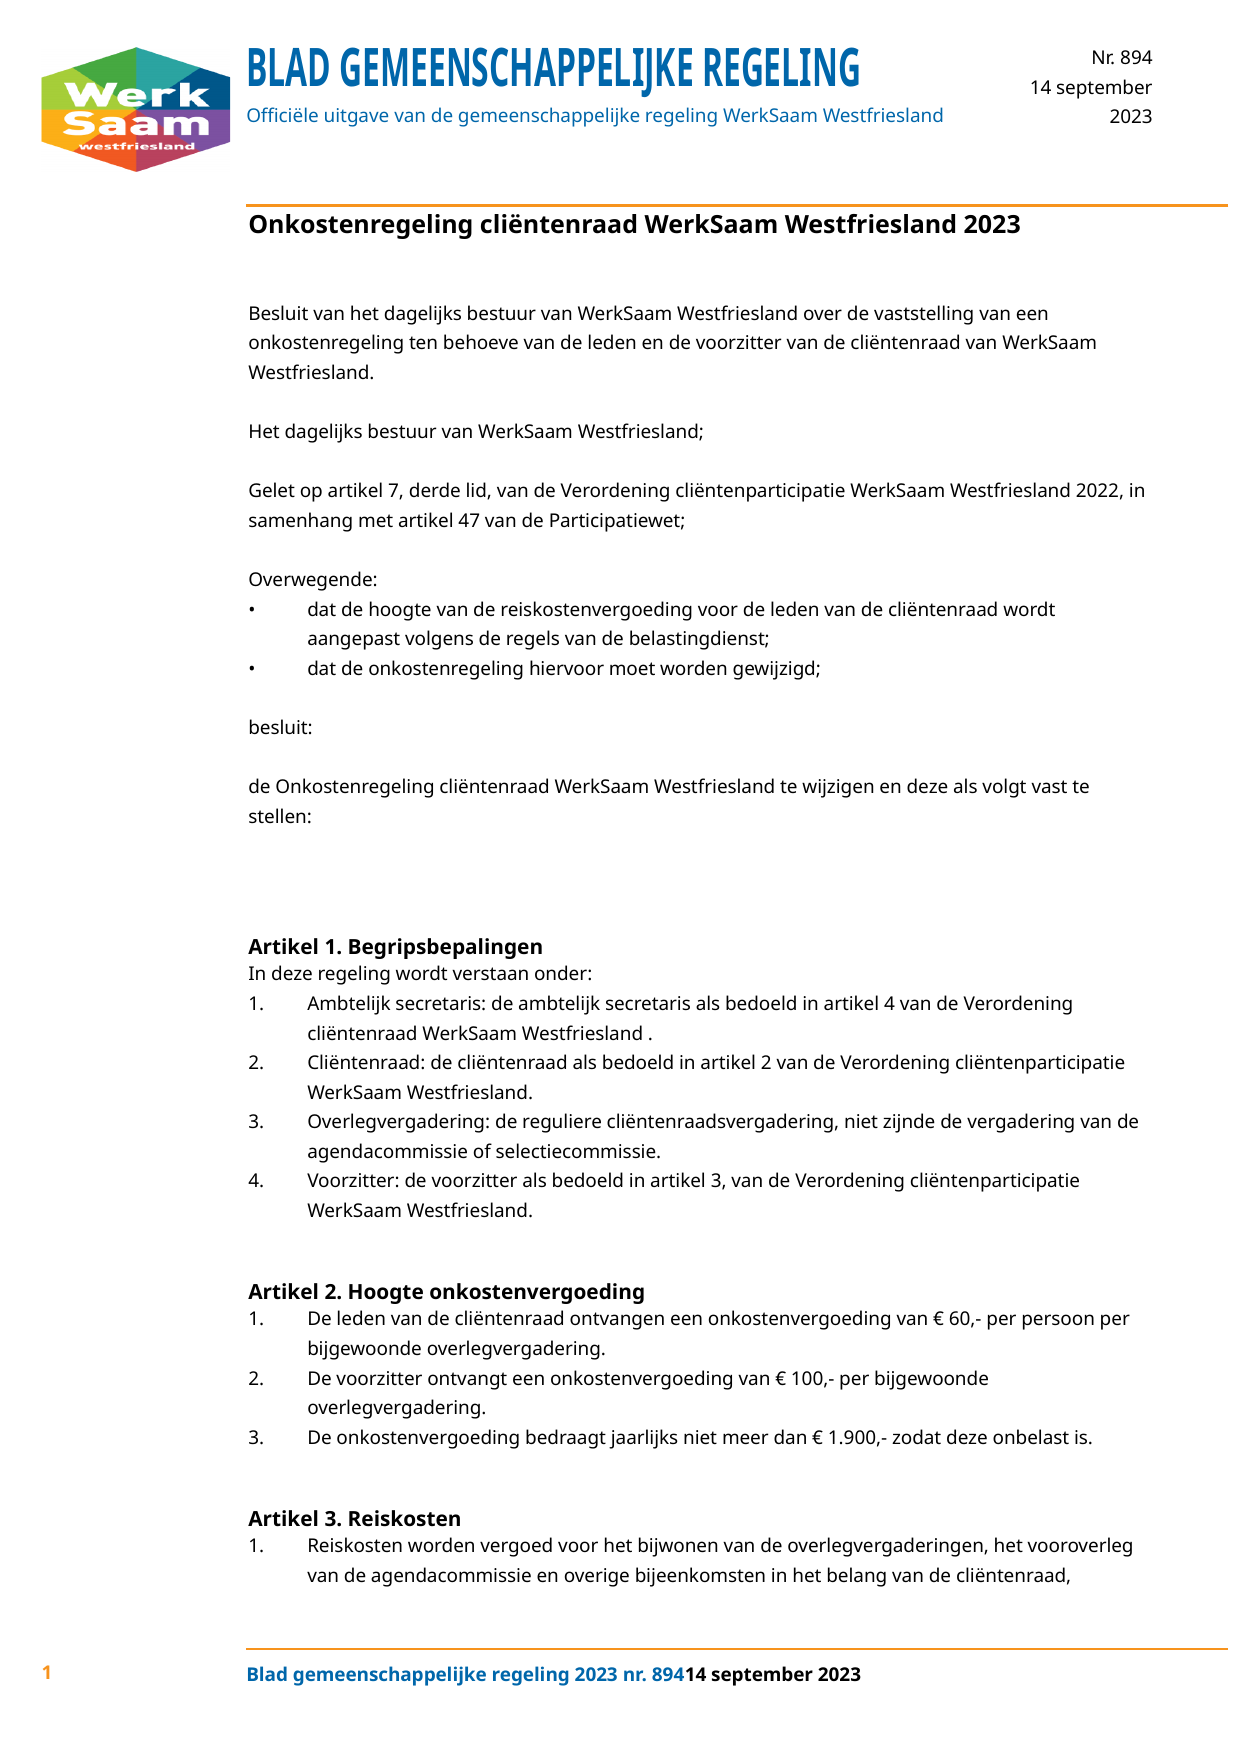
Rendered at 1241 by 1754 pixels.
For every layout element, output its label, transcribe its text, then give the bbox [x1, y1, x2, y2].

list Cliëntenraad: de cliëntenraad als bedoeld in artikel 2 van de Verordening cliëntenparticipatie WerkSaam Westfriesland. [248, 1049, 1152, 1104]
text besluit: [248, 714, 1152, 740]
picture [41, 47, 231, 172]
text Artikel 2. Hoogte onkostenvergoeding [248, 1277, 1152, 1306]
list dat de onkostenregeling hiervoor moet worden gewijzigd; [248, 655, 1152, 681]
text Onkostenregeling cliëntenraad WerkSaam Westfriesland 2023 [248, 207, 1152, 241]
text Overwegende: [248, 566, 1152, 592]
text Het dagelijks bestuur van WerkSaam Westfriesland; [248, 418, 1152, 444]
list De onkostenvergoeding bedraagt jaarlijks niet meer dan € 1.900,- zodat deze onbelast is. [248, 1424, 1152, 1450]
text de Onkostenregeling cliëntenraad WerkSaam Westfriesland te wijzigen en deze als volgt vast te stellen: [248, 773, 1152, 828]
list Reiskosten worden vergoed voor het bijwonen van de overlegvergaderingen, het vooroverleg van de agendacommissie en overige bijeenkomsten in het belang van de cliëntenraad, [248, 1532, 1152, 1588]
text Besluit van het dagelijks bestuur van WerkSaam Westfriesland over de vaststelling van een onkostenregeling ten behoeve van de leden en de voorzitter van de cliëntenraad van WerkSaam Westfriesland. [248, 300, 1152, 385]
list Ambtelijk secretaris: de ambtelijk secretaris als bedoeld in artikel 4 van de Verordening cliëntenraad WerkSaam Westfriesland . [248, 990, 1152, 1045]
text Artikel 3. Reiskosten [248, 1504, 1152, 1532]
text Artikel 1. Begripsbepalingen [248, 932, 1152, 961]
list Overlegvergadering: de reguliere cliëntenraadsvergadering, niet zijnde de vergadering van de agendacommissie of selectiecommissie. [248, 1108, 1152, 1164]
list De voorzitter ontvangt een onkostenvergoeding van € 100,- per bijgewoonde overlegvergadering. [248, 1365, 1152, 1420]
list dat de hoogte van de reiskostenvergoeding voor de leden van de cliëntenraad wordt aangepast volgens de regels van de belastingdienst; [248, 596, 1152, 651]
text In deze regeling wordt verstaan onder: [248, 961, 1152, 986]
text Gelet op artikel 7, derde lid, van de Verordening cliëntenparticipatie WerkSaam Westfriesland 2022, in samenhang met artikel 47 van de Participatiewet; [248, 477, 1152, 533]
list Voorzitter: de voorzitter als bedoeld in artikel 3, van de Verordening cliëntenparticipatie WerkSaam Westfriesland. [248, 1168, 1152, 1223]
list De leden van de cliëntenraad ontvangen een onkostenvergoeding van € 60,- per persoon per bijgewoonde overlegvergadering. [248, 1306, 1152, 1361]
